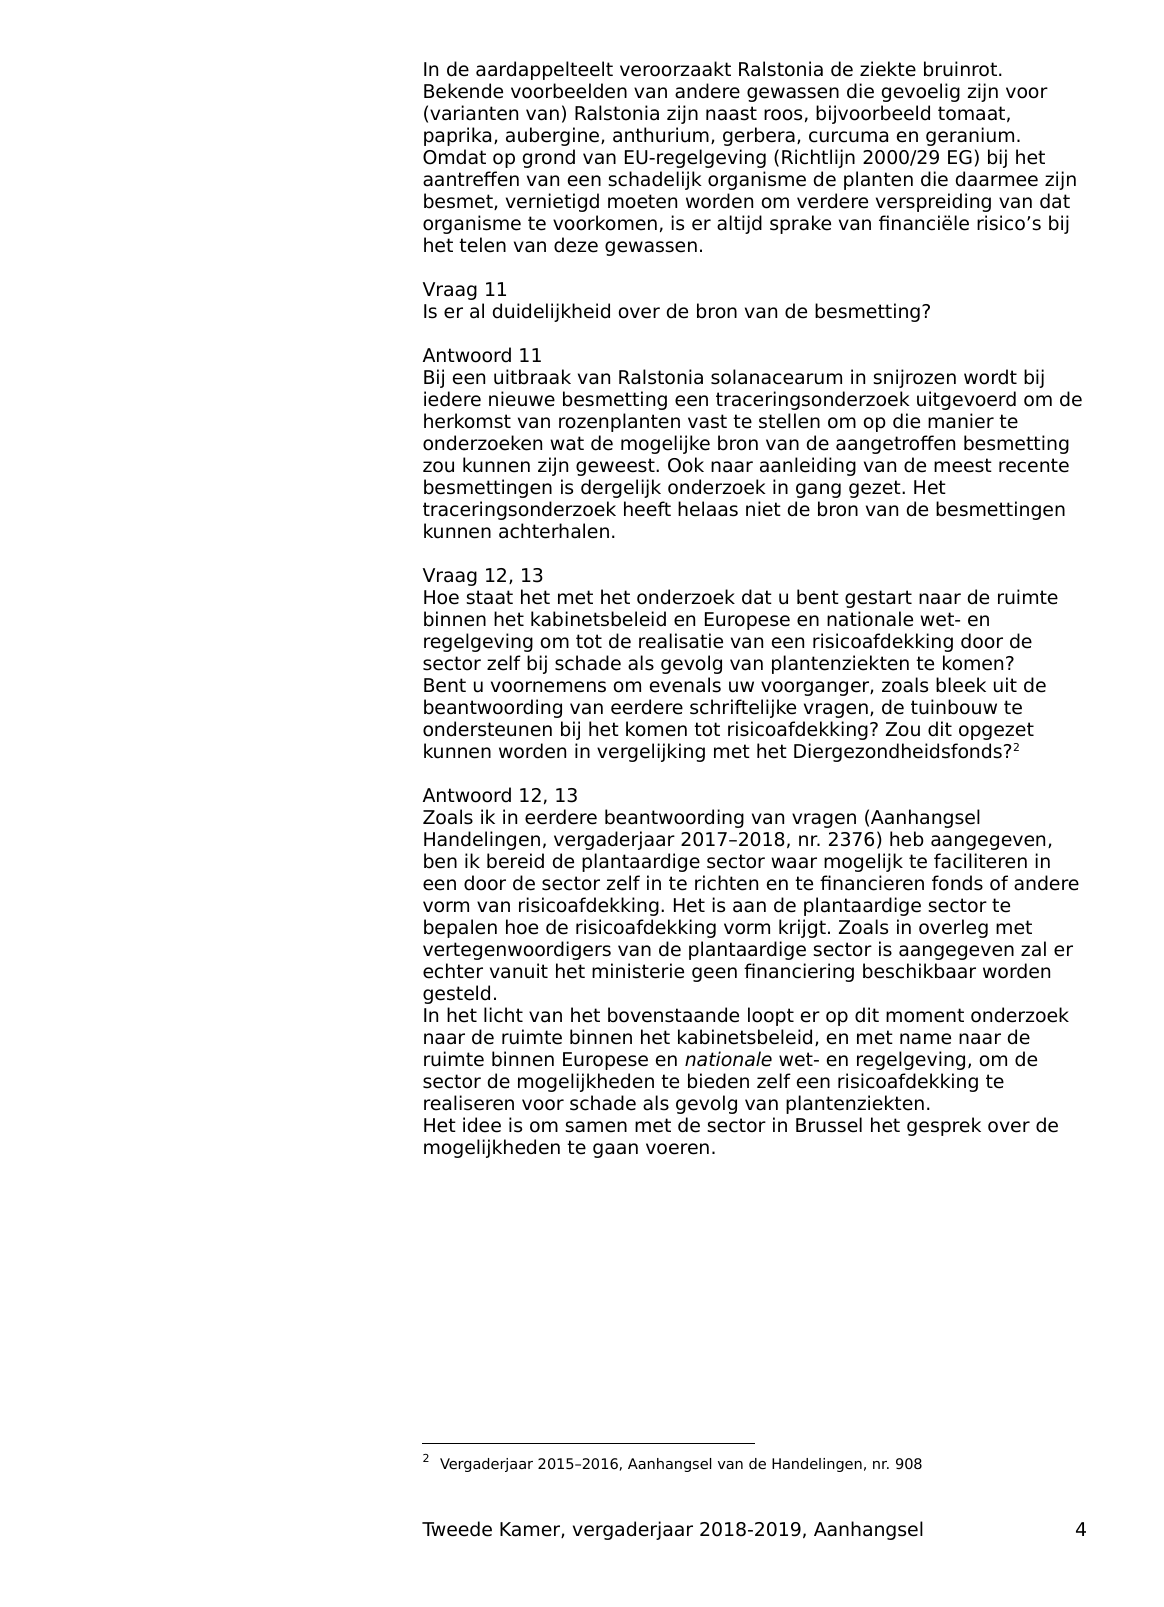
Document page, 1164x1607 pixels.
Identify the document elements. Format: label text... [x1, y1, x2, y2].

text Vraag 11 [422, 279, 1087, 301]
text Antwoord 11 [422, 345, 1087, 367]
text In het licht van het bovenstaande loopt er op dit moment onderzoek naar de ruimte binnen het kabinetsbeleid, en met name naar de ruimte binnen Europese en nationale wet- en regelgeving, om de sector de mogelijkheden te bieden zelf een risicoafdekking te realiseren voor schade als gevolg van plantenziekten. [422, 1005, 1087, 1115]
text Zoals ik in eerdere beantwoording van vragen (Aanhangsel Handelingen, vergaderjaar 2017–2018, nr. 2376) heb aangegeven, ben ik bereid de plantaardige sector waar mogelijk te faciliteren in een door de sector zelf in te richten en te financieren fonds of andere vorm van risicoafdekking. Het is aan de plantaardige sector te bepalen hoe de risicoafdekking vorm krijgt. Zoals in overleg met vertegenwoordigers van de plantaardige sector is aangegeven zal er echter vanuit het ministerie geen financiering beschikbaar worden gesteld. [422, 807, 1087, 1005]
text Bent u voornemens om evenals uw voorganger, zoals bleek uit de beantwoording van eerdere schriftelijke vragen, de tuinbouw te ondersteunen bij het komen tot risicoafdekking? Zou dit opgezet kunnen worden in vergelijking met het Diergezondheidsfonds? [422, 675, 1087, 763]
text Is er al duidelijkheid over de bron van de besmetting? [422, 301, 1087, 323]
text Omdat op grond van EU-regelgeving (Richtlijn 2000/29 EG) bij het aantreffen van een schadelijk organisme de planten die daarmee zijn besmet, vernietigd moeten worden om verdere verspreiding van dat organisme te voorkomen, is er altijd sprake van financiële risico’s bij het telen van deze gewassen. [422, 147, 1087, 257]
text Vraag 12, 13 [422, 565, 1087, 587]
text Bij een uitbraak van Ralstonia solanacearum in snijrozen wordt bij iedere nieuwe besmetting een traceringsonderzoek uitgevoerd om de herkomst van rozenplanten vast te stellen om op die manier te onderzoeken wat de mogelijke bron van de aangetroffen besmetting zou kunnen zijn geweest. Ook naar aanleiding van de meest recente besmettingen is dergelijk onderzoek in gang gezet. Het traceringsonderzoek heeft helaas niet de bron van de besmettingen kunnen achterhalen. [422, 367, 1087, 543]
text Vergaderjaar 2015–2016, Aanhangsel van de Handelingen, nr. 908 [422, 1452, 1087, 1474]
text In de aardappelteelt veroorzaakt Ralstonia de ziekte bruinrot. Bekende voorbeelden van andere gewassen die gevoelig zijn voor (varianten van) Ralstonia zijn naast roos, bijvoorbeeld tomaat, paprika, aubergine, anthurium, gerbera, curcuma en geranium. [422, 59, 1087, 147]
text Het idee is om samen met de sector in Brussel het gesprek over de mogelijkheden te gaan voeren. [422, 1115, 1087, 1159]
text Antwoord 12, 13 [422, 785, 1087, 807]
text Hoe staat het met het onderzoek dat u bent gestart naar de ruimte binnen het kabinetsbeleid en Europese en nationale wet- en regelgeving om tot de realisatie van een risicoafdekking door de sector zelf bij schade als gevolg van plantenziekten te komen? [422, 587, 1087, 675]
